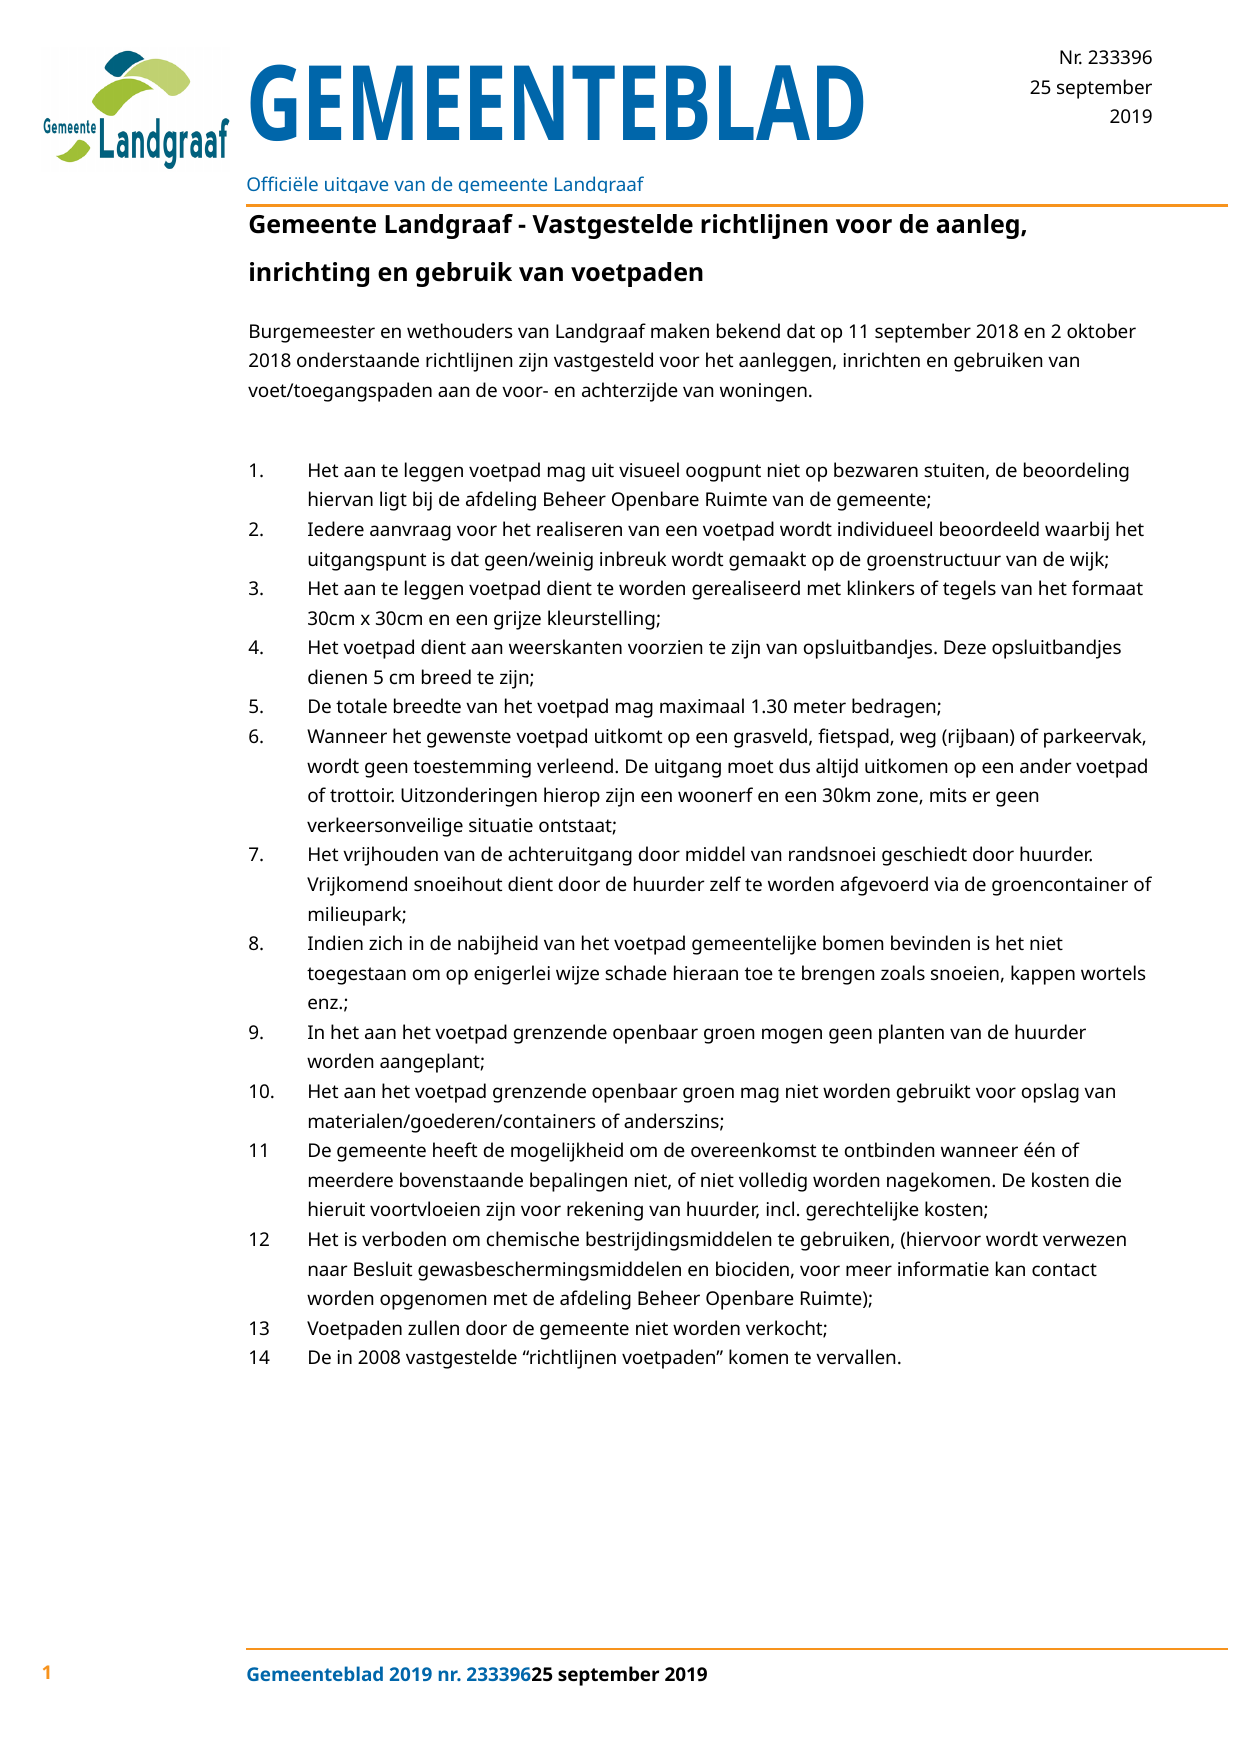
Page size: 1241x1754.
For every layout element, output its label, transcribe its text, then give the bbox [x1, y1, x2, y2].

list Het aan te leggen voetpad dient te worden gerealiseerd met klinkers of tegels van het formaat 30cm x 30cm en een grijze kleurstelling; [248, 575, 1152, 631]
list De gemeente heeft de mogelijkheid om de overeenkomst te ontbinden wanneer één of meerdere bovenstaande bepalingen niet, of niet volledig worden nagekomen. De kosten die hieruit voortvloeien zijn voor rekening van huurder, incl. gerechtelijke kosten; [248, 1137, 1152, 1222]
text Burgemeester en wethouders van Landgraaf maken bekend dat op 11 september 2018 en 2 oktober 2018 onderstaande richtlijnen zijn vastgesteld voor het aanleggen, inrichten en gebruiken van voet/toegangspaden aan de voor- en achterzijde van woningen. [248, 318, 1152, 403]
list Het aan te leggen voetpad mag uit visueel oogpunt niet op bezwaren stuiten, de beoordeling hiervan ligt bij de afdeling Beheer Openbare Ruimte van de gemeente; [248, 457, 1152, 512]
list Iedere aanvraag voor het realiseren van een voetpad wordt individueel beoordeeld waarbij het uitgangspunt is dat geen/weinig inbreuk wordt gemaakt op de groenstructuur van de wijk; [248, 516, 1152, 572]
list In het aan het voetpad grenzende openbaar groen mogen geen planten van de huurder worden aangeplant; [248, 1019, 1152, 1074]
list Het is verboden om chemische bestrijdingsmiddelen te gebruiken, (hiervoor wordt verwezen naar Besluit gewasbeschermingsmiddelen en biociden, voor meer informatie kan contact worden opgenomen met de afdeling Beheer Openbare Ruimte); [248, 1226, 1152, 1311]
list Het voetpad dient aan weerskanten voorzien te zijn van opsluitbandjes. Deze opsluitbandjes dienen 5 cm breed te zijn; [248, 634, 1152, 690]
list Wanneer het gewenste voetpad uitkomt op een grasveld, fietspad, weg (rijbaan) of parkeervak, wordt geen toestemming verleend. De uitgang moet dus altijd uitkomen op een ander voetpad of trottoir. Uitzonderingen hierop zijn een woonerf en een 30km zone, mits er geen verkeersonveilige situatie ontstaat; [248, 723, 1152, 838]
text Gemeente Landgraaf - Vastgestelde richtlijnen voor de aanleg, inrichting en gebruik van voetpaden [248, 207, 1152, 288]
list Voetpaden zullen door de gemeente niet worden verkocht; [248, 1315, 1152, 1341]
list Het vrijhouden van de achteruitgang door middel van randsnoei geschiedt door huurder. Vrijkomend snoeihout dient door de huurder zelf te worden afgevoerd via de groencontainer of milieupark; [248, 842, 1152, 927]
list Het aan het voetpad grenzende openbaar groen mag niet worden gebruikt voor opslag van materialen/goederen/containers of anderszins; [248, 1078, 1152, 1134]
list De totale breedte van het voetpad mag maximaal 1.30 meter bedragen; [248, 694, 1152, 719]
list De in 2008 vastgestelde “richtlijnen voetpaden” komen te vervallen. [248, 1344, 1152, 1370]
picture [41, 47, 231, 172]
list Indien zich in de nabijheid van het voetpad gemeentelijke bomen bevinden is het niet toegestaan om op enigerlei wijze schade hieraan toe te brengen zoals snoeien, kappen wortels enz.; [248, 930, 1152, 1015]
